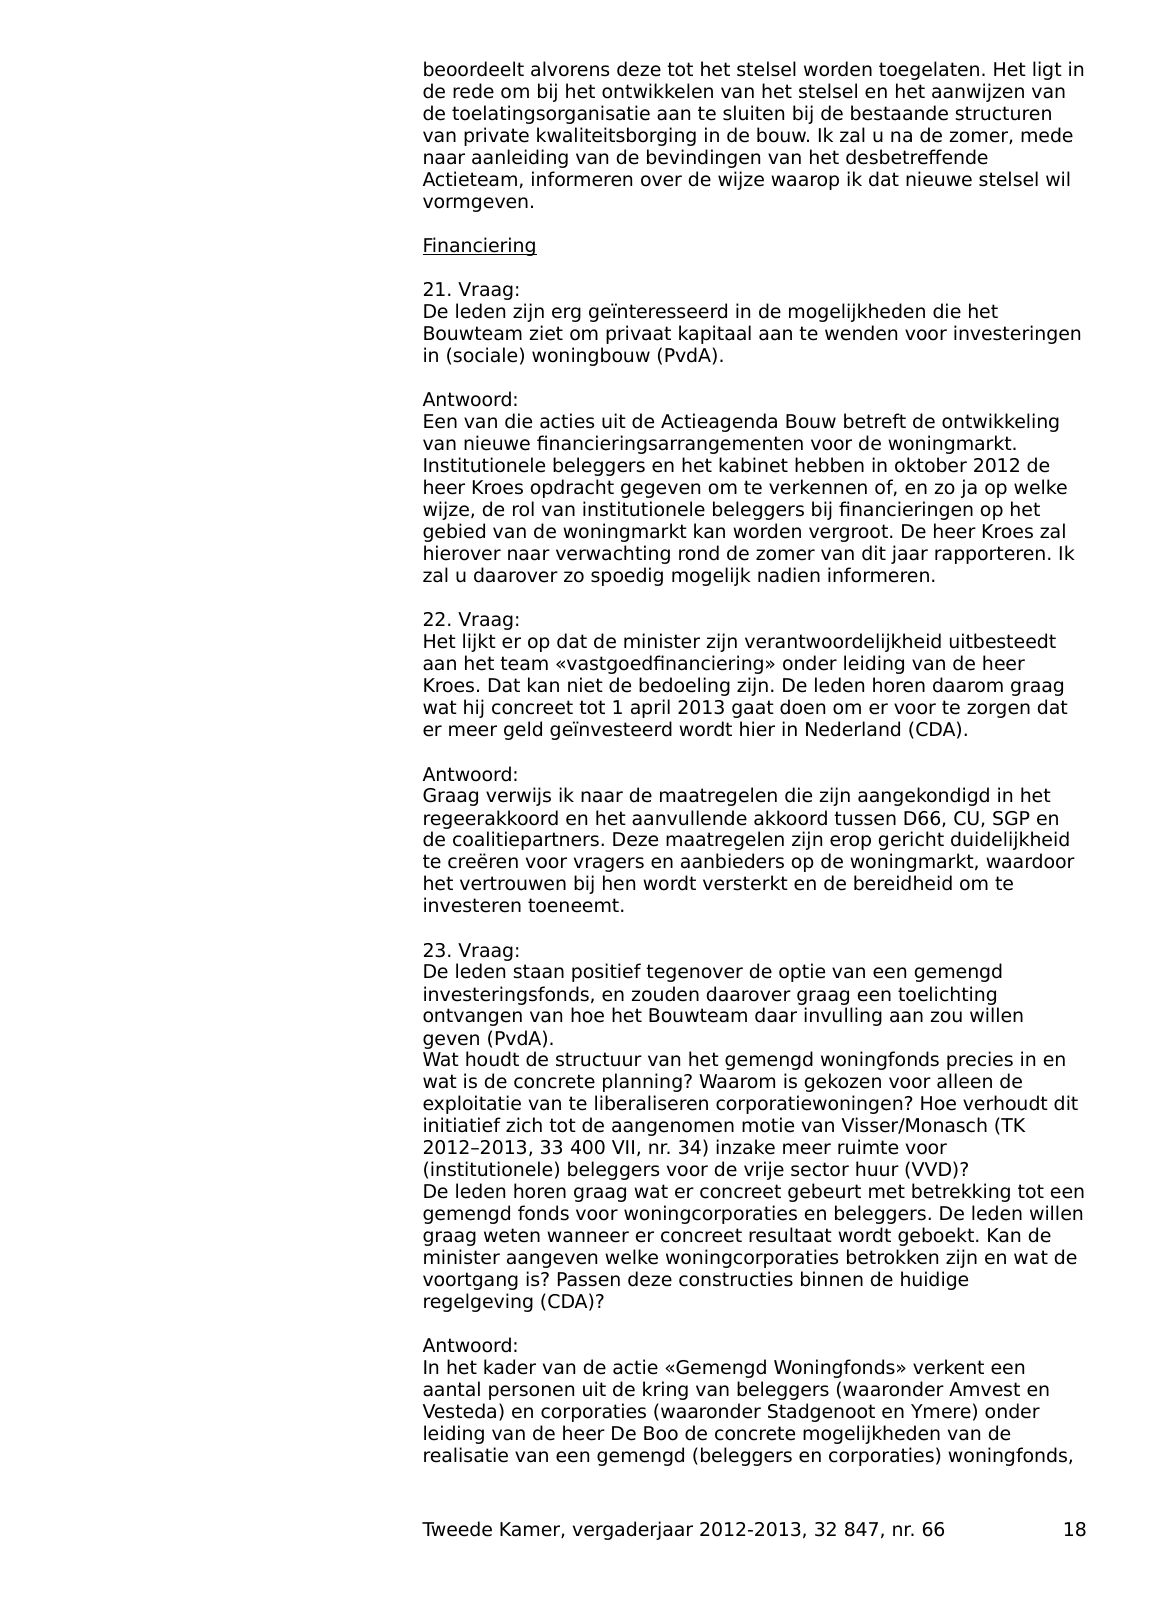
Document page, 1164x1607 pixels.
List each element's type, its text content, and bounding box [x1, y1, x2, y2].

text Een van die acties uit de Actieagenda Bouw betreft de ontwikkeling van nieuwe financieringsarrangementen voor de woningmarkt. Institutionele beleggers en het kabinet hebben in oktober 2012 de heer Kroes opdracht gegeven om te verkennen of, en zo ja op welke wijze, de rol van institutionele beleggers bij financieringen op het gebied van de woningmarkt kan worden vergroot. De heer Kroes zal hierover naar verwachting rond de zomer van dit jaar rapporteren. Ik zal u daarover zo spoedig mogelijk nadien informeren. [422, 411, 1087, 587]
text 23. Vraag: [422, 939, 1087, 961]
text In het kader van de actie «Gemengd Woningfonds» verkent een aantal personen uit de kring van beleggers (waaronder Amvest en Vesteda) en corporaties (waaronder Stadgenoot en Ymere) onder leiding van de heer De Boo de concrete mogelijkheden van de realisatie van een gemengd (beleggers en corporaties) woningfonds, [422, 1357, 1087, 1467]
text Het lijkt er op dat de minister zijn verantwoordelijkheid uitbesteedt aan het team «vastgoedfinanciering» onder leiding van de heer Kroes. Dat kan niet de bedoeling zijn. De leden horen daarom graag wat hij concreet tot 1 april 2013 gaat doen om er voor te zorgen dat er meer geld geïnvesteerd wordt hier in Nederland (CDA). [422, 631, 1087, 741]
text De leden staan positief tegenover de optie van een gemengd investeringsfonds, en zouden daarover graag een toelichting ontvangen van hoe het Bouwteam daar invulling aan zou willen geven (PvdA). [422, 961, 1087, 1049]
text Wat houdt de structuur van het gemengd woningfonds precies in en wat is de concrete planning? Waarom is gekozen voor alleen de exploitatie van te liberaliseren corporatiewoningen? Hoe verhoudt dit initiatief zich tot de aangenomen motie van Visser/Monasch (TK 2012–2013, 33 400 VII, nr. 34) inzake meer ruimte voor (institutionele) beleggers voor de vrije sector huur (VVD)? [422, 1049, 1087, 1181]
text 21. Vraag: [422, 279, 1087, 301]
text Graag verwijs ik naar de maatregelen die zijn aangekondigd in het regeerakkoord en het aanvullende akkoord tussen D66, CU, SGP en de coalitiepartners. Deze maatregelen zijn erop gericht duidelijkheid te creëren voor vragers en aanbieders op de woningmarkt, waardoor het vertrouwen bij hen wordt versterkt en de bereidheid om te investeren toeneemt. [422, 785, 1087, 917]
subtitle Financiering [422, 235, 1087, 257]
text Antwoord: [422, 389, 1087, 411]
text beoordeelt alvorens deze tot het stelsel worden toegelaten. Het ligt in de rede om bij het ontwikkelen van het stelsel en het aanwijzen van de toelatingsorganisatie aan te sluiten bij de bestaande structuren van private kwaliteitsborging in de bouw. Ik zal u na de zomer, mede naar aanleiding van de bevindingen van het desbetreffende Actieteam, informeren over de wijze waarop ik dat nieuwe stelsel wil vormgeven. [422, 59, 1087, 213]
text Antwoord: [422, 1335, 1087, 1357]
text Antwoord: [422, 763, 1087, 785]
text 22. Vraag: [422, 609, 1087, 631]
text De leden zijn erg geïnteresseerd in de mogelijkheden die het Bouwteam ziet om privaat kapitaal aan te wenden voor investeringen in (sociale) woningbouw (PvdA). [422, 301, 1087, 367]
text De leden horen graag wat er concreet gebeurt met betrekking tot een gemengd fonds voor woningcorporaties en beleggers. De leden willen graag weten wanneer er concreet resultaat wordt geboekt. Kan de minister aangeven welke woningcorporaties betrokken zijn en wat de voortgang is? Passen deze constructies binnen de huidige regelgeving (CDA)? [422, 1181, 1087, 1313]
